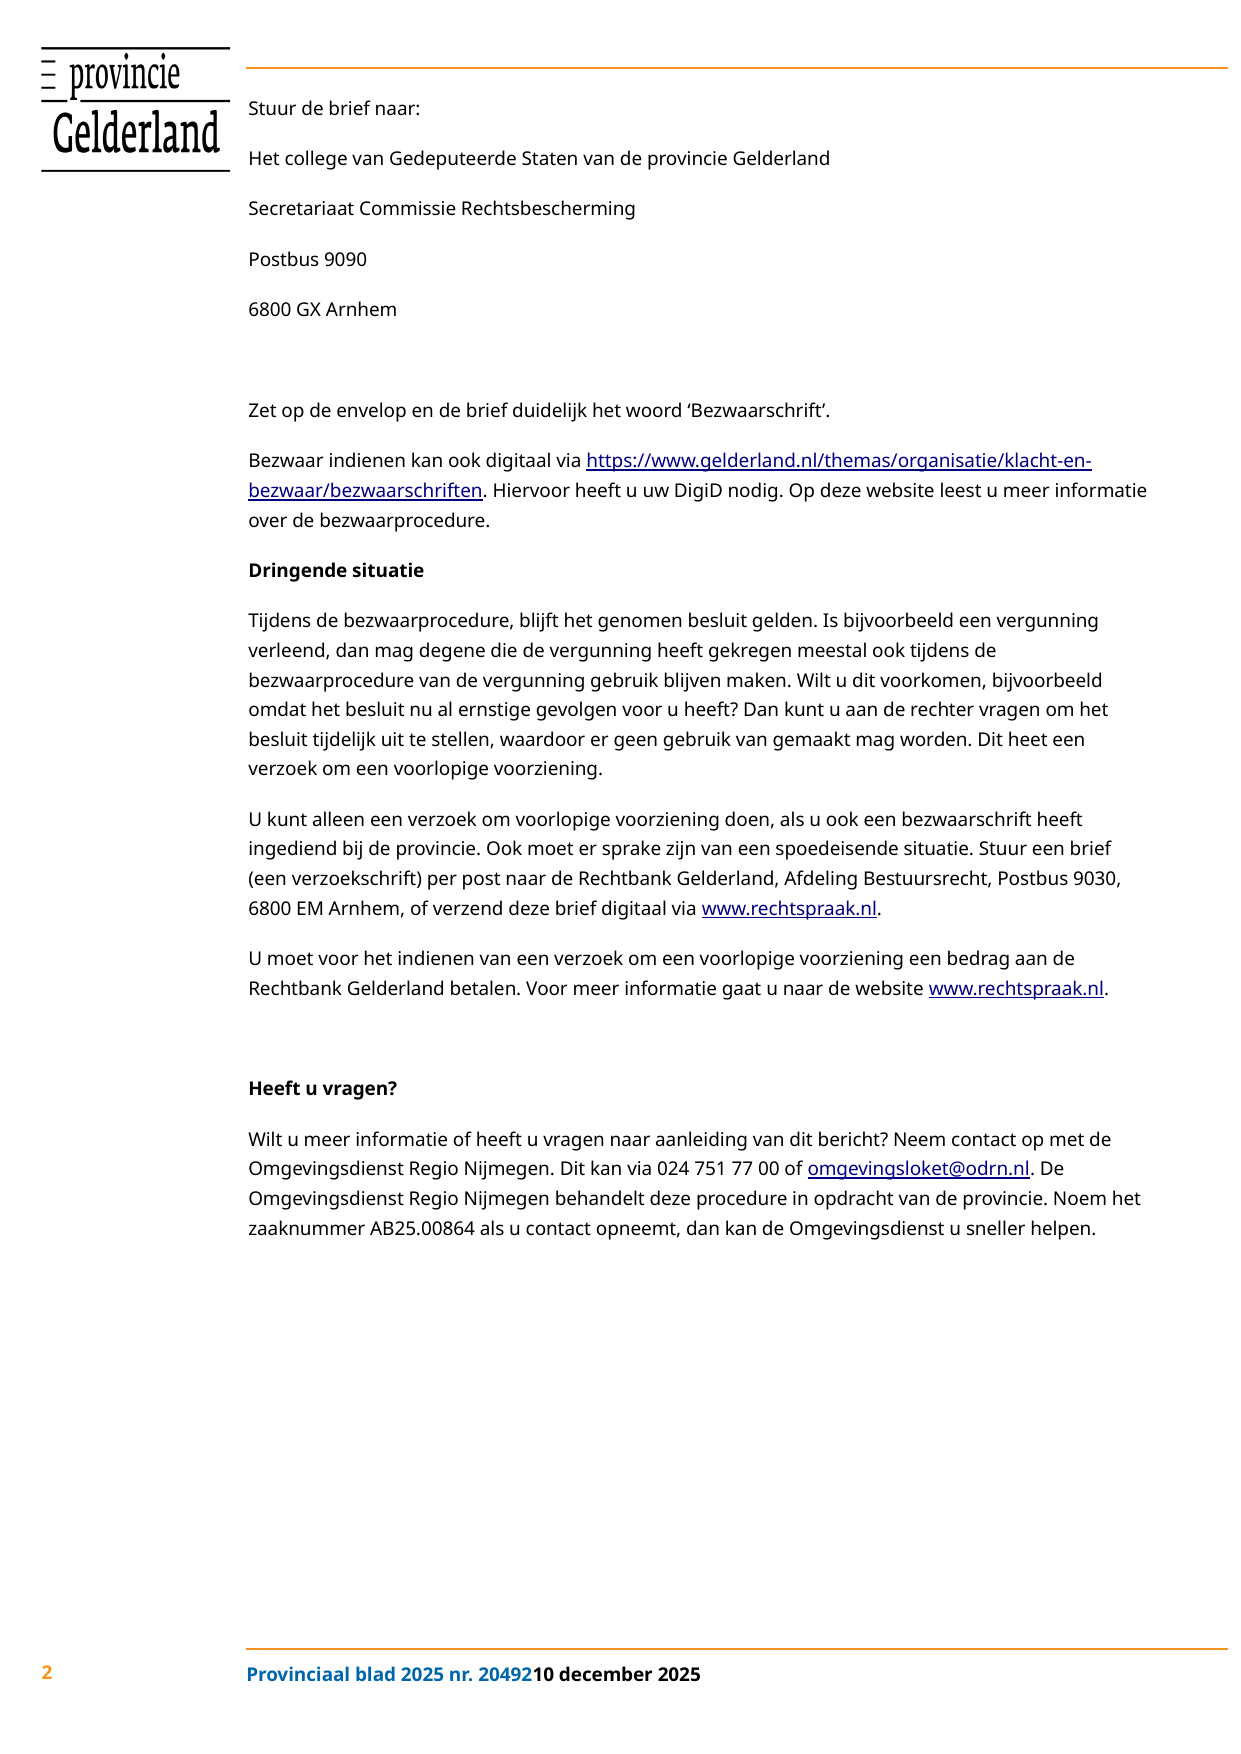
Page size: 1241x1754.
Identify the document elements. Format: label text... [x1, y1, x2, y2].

text Heeft u vragen? [248, 1076, 1152, 1101]
text Tijdens de bezwaarprocedure, blijft het genomen besluit gelden. Is bijvoorbeeld een vergunning verleend, dan mag degene die de vergunning heeft gekregen meestal ook tijdens de bezwaarprocedure van de vergunning gebruik blijven maken. Wilt u dit voorkomen, bijvoorbeeld omdat het besluit nu al ernstige gevolgen voor u heeft? Dan kunt u aan de rechter vragen om het besluit tijdelijk uit te stellen, waardoor er geen gebruik van gemaakt mag worden. Dit heet een verzoek om een voorlopige voorziening. [248, 608, 1152, 781]
text Stuur de brief naar: [248, 95, 1152, 121]
text Zet op de envelop en de brief duidelijk het woord ‘Bezwaarschrift’. [248, 397, 1152, 423]
text Het college van Gedeputeerde Staten van de provincie Gelderland [248, 145, 1152, 171]
text Postbus 9090 [248, 246, 1152, 272]
text U moet voor het indienen van een verzoek om een voorlopige voorziening een bedrag aan de Rechtbank Gelderland betalen. Voor meer informatie gaat u naar de website www.rechtspraak.nl. [248, 945, 1152, 1001]
text U kunt alleen een verzoek om voorlopige voorziening doen, als u ook een bezwaarschrift heeft ingediend bij de provincie. Ook moet er sprake zijn van een spoedeisende situatie. Stuur een brief (een verzoekschrift) per post naar de Rechtbank Gelderland, Afdeling Bestuursrecht, Postbus 9030, 6800 EM Arnhem, of verzend deze brief digitaal via www.rechtspraak.nl. [248, 806, 1152, 921]
text Secretariaat Commissie Rechtsbescherming [248, 196, 1152, 221]
picture [41, 47, 231, 172]
text 6800 GX Arnhem [248, 296, 1152, 322]
text Bezwaar indienen kan ook digitaal via https://www.gelderland.nl/themas/organisatie/klacht-en-bezwaar/bezwaarschriften. Hiervoor heeft u uw DigiD nodig. Op deze website leest u meer informatie over de bezwaarprocedure. [248, 448, 1152, 533]
text Dringende situatie [248, 557, 1152, 583]
text Wilt u meer informatie of heeft u vragen naar aanleiding van dit bericht? Neem contact op met de Omgevingsdienst Regio Nijmegen. Dit kan via 024 751 77 00 of omgevingsloket@odrn.nl. De Omgevingsdienst Regio Nijmegen behandelt deze procedure in opdracht van de provincie. Noem het zaaknummer AB25.00864 als u contact opneemt, dan kan de Omgevingsdienst u sneller helpen. [248, 1126, 1152, 1241]
